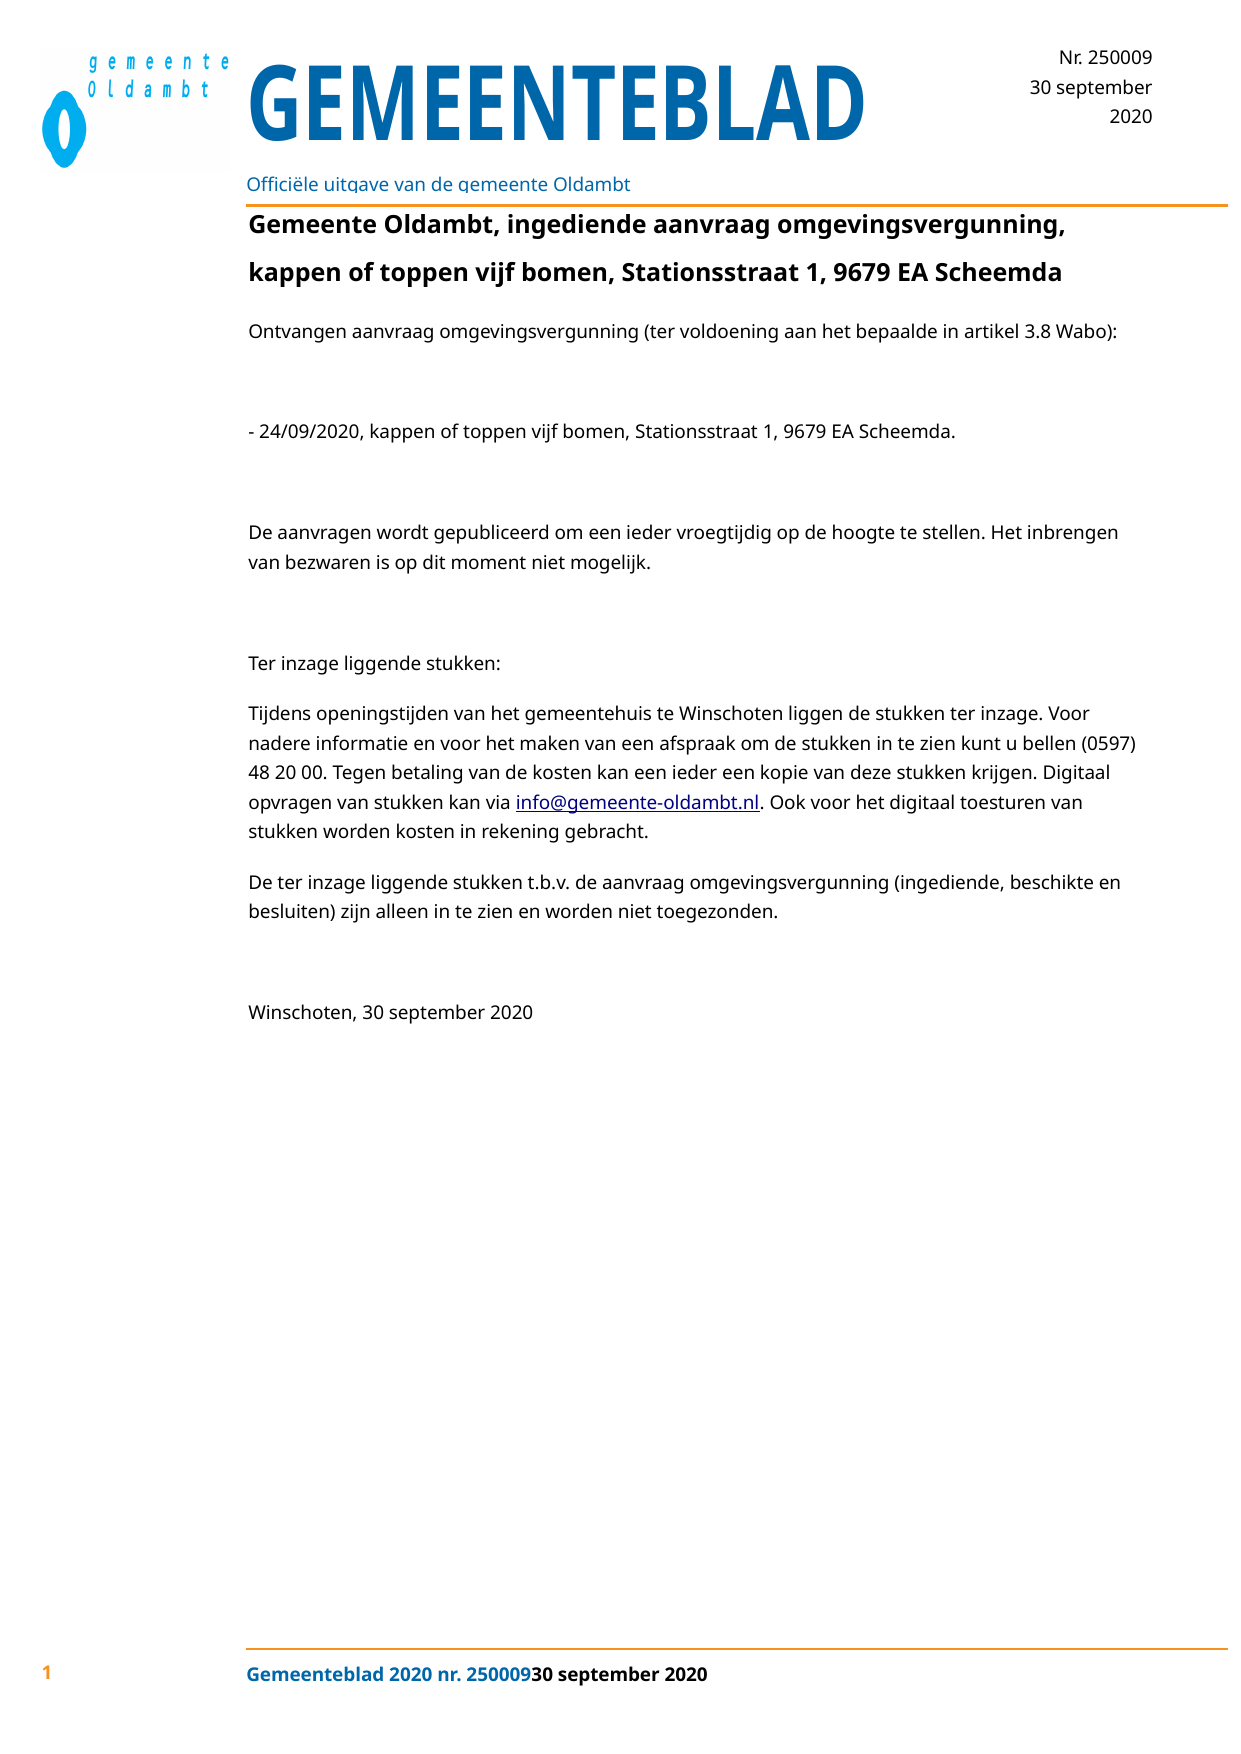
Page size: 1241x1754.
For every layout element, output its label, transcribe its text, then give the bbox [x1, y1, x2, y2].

text De aanvragen wordt gepubliceerd om een ieder vroegtijdig op de hoogte te stellen. Het inbrengen van bezwaren is op dit moment niet mogelijk. [248, 519, 1152, 575]
text Tijdens openingstijden van het gemeentehuis te Winschoten liggen de stukken ter inzage. Voor nadere informatie en voor het maken van een afspraak om de stukken in te zien kunt u bellen (0597) 48 20 00. Tegen betaling van de kosten kan een ieder een kopie van deze stukken krijgen. Digitaal opvragen van stukken kan via info@gemeente-oldambt.nl. Ook voor het digitaal toesturen van stukken worden kosten in rekening gebracht. [248, 700, 1152, 844]
text - 24/09/2020, kappen of toppen vijf bomen, Stationsstraat 1, 9679 EA Scheemda. [248, 419, 1152, 444]
text Winschoten, 30 september 2020 [248, 999, 1152, 1025]
text Ter inzage liggende stukken: [248, 650, 1152, 676]
picture [41, 47, 231, 172]
text Ontvangen aanvraag omgevingsvergunning (ter voldoening aan het bepaalde in artikel 3.8 Wabo): [248, 318, 1152, 344]
text De ter inzage liggende stukken t.b.v. de aanvraag omgevingsvergunning (ingediende, beschikte en besluiten) zijn alleen in te zien en worden niet toegezonden. [248, 869, 1152, 924]
text Gemeente Oldambt, ingediende aanvraag omgevingsvergunning, kappen of toppen vijf bomen, Stationsstraat 1, 9679 EA Scheemda [248, 207, 1152, 288]
